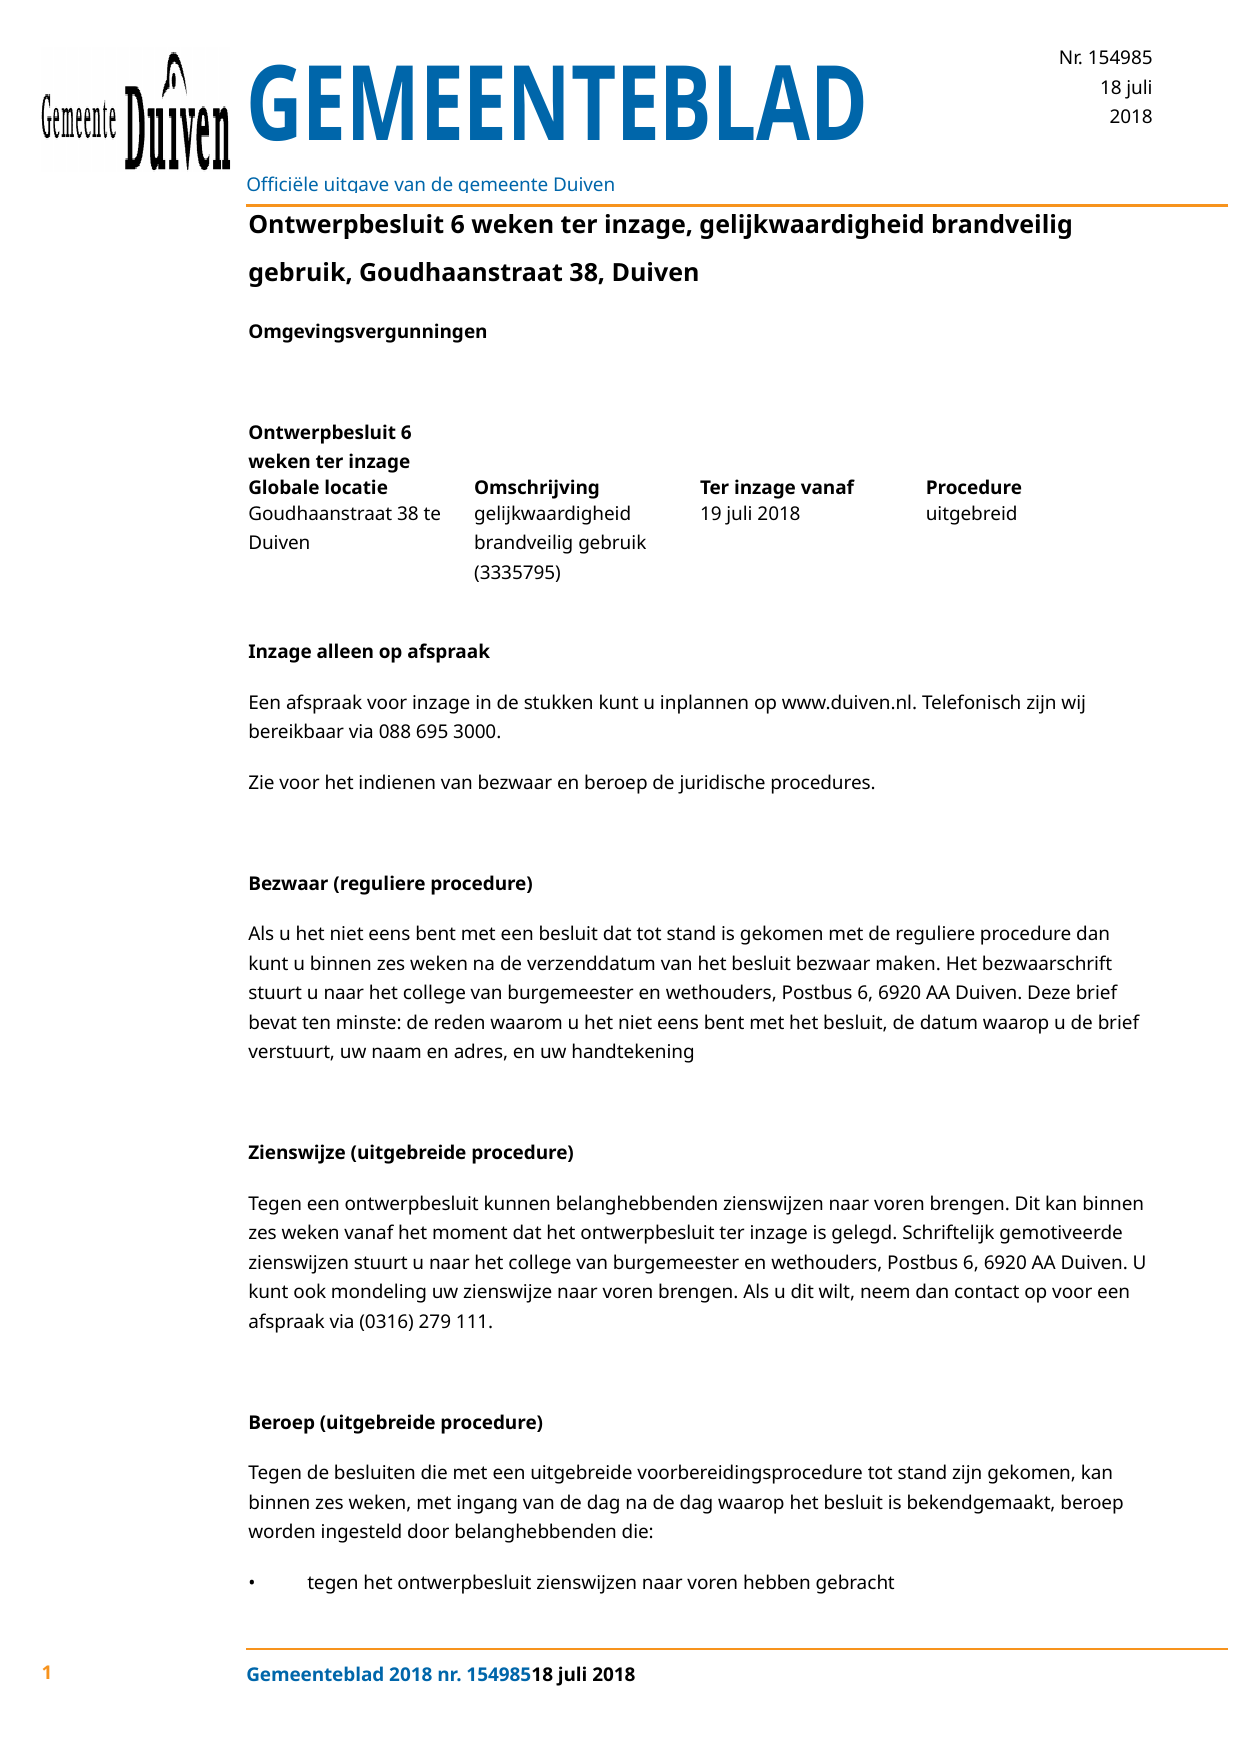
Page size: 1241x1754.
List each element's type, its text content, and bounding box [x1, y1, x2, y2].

text Inzage alleen op afspraak [248, 638, 1152, 664]
list tegen het ontwerpbesluit zienswijzen naar voren hebben gebracht [248, 1569, 1152, 1594]
text Omgevingsvergunningen [248, 318, 1152, 344]
table_cell Omschrijving [474, 474, 700, 500]
text Bezwaar (reguliere procedure) [248, 870, 1152, 895]
text Beroep (uitgebreide procedure) [248, 1409, 1152, 1434]
table_cell uitgebreid [926, 500, 1152, 585]
table_cell Globale locatie [248, 474, 474, 500]
text Tegen een ontwerpbesluit kunnen belanghebbenden zienswijzen naar voren brengen. Dit kan binnen zes weken vanaf het moment dat het ontwerpbesluit ter inzage is gelegd. Schriftelijk gemotiveerde zienswijzen stuurt u naar het college van burgemeester en wethouders, Postbus 6, 6920 AA Duiven. U kunt ook mondeling uw zienswijze naar voren brengen. Als u dit wilt, neem dan contact op voor een afspraak via (0316) 279 111. [248, 1190, 1152, 1334]
text Zienswijze (uitgebreide procedure) [248, 1139, 1152, 1165]
table_cell Goudhaanstraat 38 te Duiven [248, 500, 474, 585]
table_cell Procedure [926, 474, 1152, 500]
picture [41, 47, 231, 172]
table_cell Ter inzage vanaf [700, 474, 926, 500]
table_cell gelijkwaardigheid brandveilig gebruik (3335795) [474, 500, 700, 585]
table_header Ontwerpbesluit 6 weken ter inzage [248, 419, 474, 474]
text Als u het niet eens bent met een besluit dat tot stand is gekomen met de reguliere procedure dan kunt u binnen zes weken na de verzenddatum van het besluit bezwaar maken. Het bezwaarschrift stuurt u naar het college van burgemeester en wethouders, Postbus 6, 6920 AA Duiven. Deze brief bevat ten minste: de reden waarom u het niet eens bent met het besluit, de datum waarop u de brief verstuurt, uw naam en adres, en uw handtekening [248, 920, 1152, 1064]
table_cell 19 juli 2018 [700, 500, 926, 585]
text Een afspraak voor inzage in de stukken kunt u inplannen op www.duiven.nl. Telefonisch zijn wij bereikbaar via 088 695 3000. [248, 689, 1152, 744]
text Tegen de besluiten die met een uitgebreide voorbereidingsprocedure tot stand zijn gekomen, kan binnen zes weken, met ingang van de dag na de dag waarop het besluit is bekendgemaakt, beroep worden ingesteld door belanghebbenden die: [248, 1459, 1152, 1544]
text Zie voor het indienen van bezwaar en beroep de juridische procedures. [248, 769, 1152, 794]
text Ontwerpbesluit 6 weken ter inzage, gelijkwaardigheid brandveilig gebruik, Goudhaanstraat 38, Duiven [248, 207, 1152, 288]
